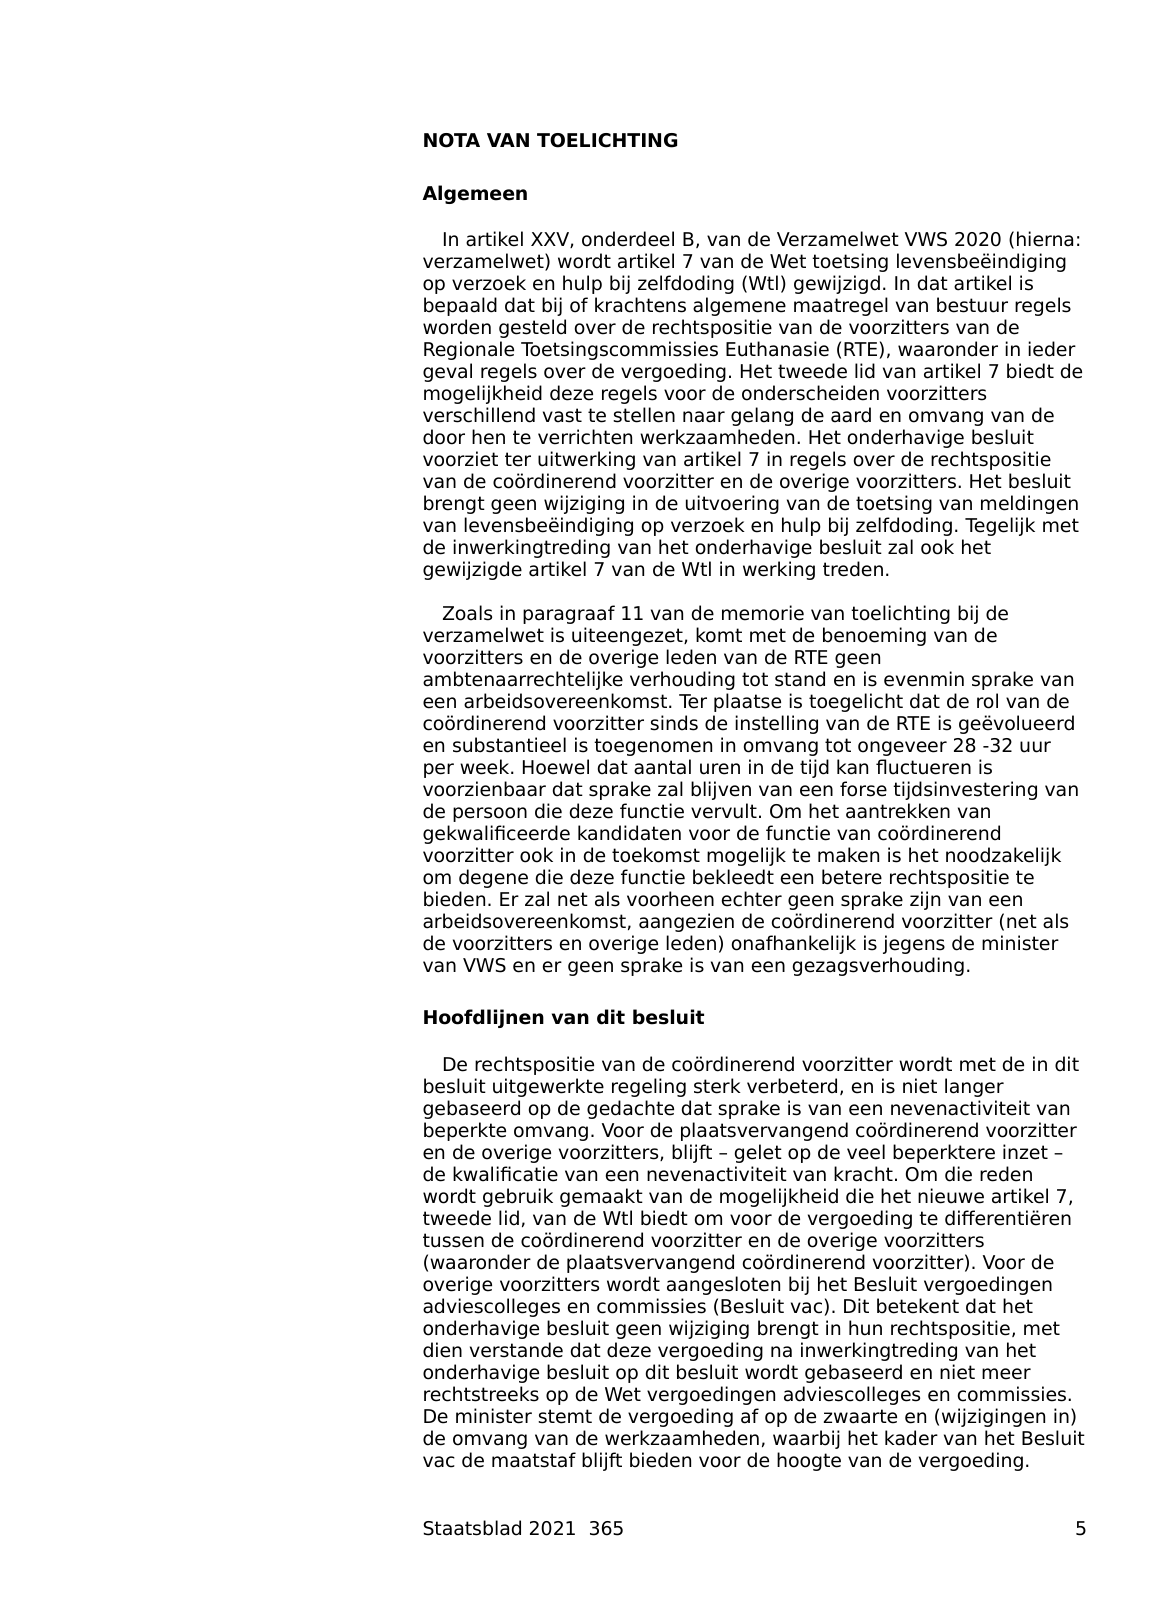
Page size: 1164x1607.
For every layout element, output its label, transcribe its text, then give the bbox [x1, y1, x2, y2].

subtitle NOTA VAN TOELICHTING [422, 130, 1087, 152]
text In artikel XXV, onderdeel B, van de Verzamelwet VWS 2020 (hierna: verzamelwet) wordt artikel 7 van de Wet toetsing levensbeëindiging op verzoek en hulp bij zelfdoding (Wtl) gewijzigd. In dat artikel is bepaald dat bij of krachtens algemene maatregel van bestuur regels worden gesteld over de rechtspositie van de voorzitters van de Regionale Toetsingscommissies Euthanasie (RTE), waaronder in ieder geval regels over de vergoeding. Het tweede lid van artikel 7 biedt de mogelijkheid deze regels voor de onderscheiden voorzitters verschillend vast te stellen naar gelang de aard en omvang van de door hen te verrichten werkzaamheden. Het onderhavige besluit voorziet ter uitwerking van artikel 7 in regels over de rechtspositie van de coördinerend voorzitter en de overige voorzitters. Het besluit brengt geen wijziging in de uitvoering van de toetsing van meldingen van levensbeëindiging op verzoek en hulp bij zelfdoding. Tegelijk met de inwerkingtreding van het onderhavige besluit zal ook het gewijzigde artikel 7 van de Wtl in werking treden. [422, 229, 1087, 581]
subtitle Hoofdlijnen van dit besluit [422, 1007, 1087, 1029]
text Zoals in paragraaf 11 van de memorie van toelichting bij de verzamelwet is uiteengezet, komt met de benoeming van de voorzitters en de overige leden van de RTE geen ambtenaarrechtelijke verhouding tot stand en is evenmin sprake van een arbeidsovereenkomst. Ter plaatse is toegelicht dat de rol van de coördinerend voorzitter sinds de instelling van de RTE is geëvolueerd en substantieel is toegenomen in omvang tot ongeveer 28 -32 uur per week. Hoewel dat aantal uren in de tijd kan fluctueren is voorzienbaar dat sprake zal blijven van een forse tijdsinvestering van de persoon die deze functie vervult. Om het aantrekken van gekwalificeerde kandidaten voor de functie van coördinerend voorzitter ook in de toekomst mogelijk te maken is het noodzakelijk om degene die deze functie bekleedt een betere rechtspositie te bieden. Er zal net als voorheen echter geen sprake zijn van een arbeidsovereenkomst, aangezien de coördinerend voorzitter (net als de voorzitters en overige leden) onafhankelijk is jegens de minister van VWS en er geen sprake is van een gezagsverhouding. [422, 603, 1087, 977]
text De rechtspositie van de coördinerend voorzitter wordt met de in dit besluit uitgewerkte regeling sterk verbeterd, en is niet langer gebaseerd op de gedachte dat sprake is van een nevenactiviteit van beperkte omvang. Voor de plaatsvervangend coördinerend voorzitter en de overige voorzitters, blijft – gelet op de veel beperktere inzet – de kwalificatie van een nevenactiviteit van kracht. Om die reden wordt gebruik gemaakt van de mogelijkheid die het nieuwe artikel 7, tweede lid, van de Wtl biedt om voor de vergoeding te differentiëren tussen de coördinerend voorzitter en de overige voorzitters (waaronder de plaatsvervangend coördinerend voorzitter). Voor de overige voorzitters wordt aangesloten bij het Besluit vergoedingen adviescolleges en commissies (Besluit vac). Dit betekent dat het onderhavige besluit geen wijziging brengt in hun rechtspositie, met dien verstande dat deze vergoeding na inwerkingtreding van het onderhavige besluit op dit besluit wordt gebaseerd en niet meer rechtstreeks op de Wet vergoedingen adviescolleges en commissies. De minister stemt de vergoeding af op de zwaarte en (wijzigingen in) de omvang van de werkzaamheden, waarbij het kader van het Besluit vac de maatstaf blijft bieden voor de hoogte van de vergoeding. [422, 1054, 1087, 1471]
subtitle Algemeen [422, 182, 1087, 204]
